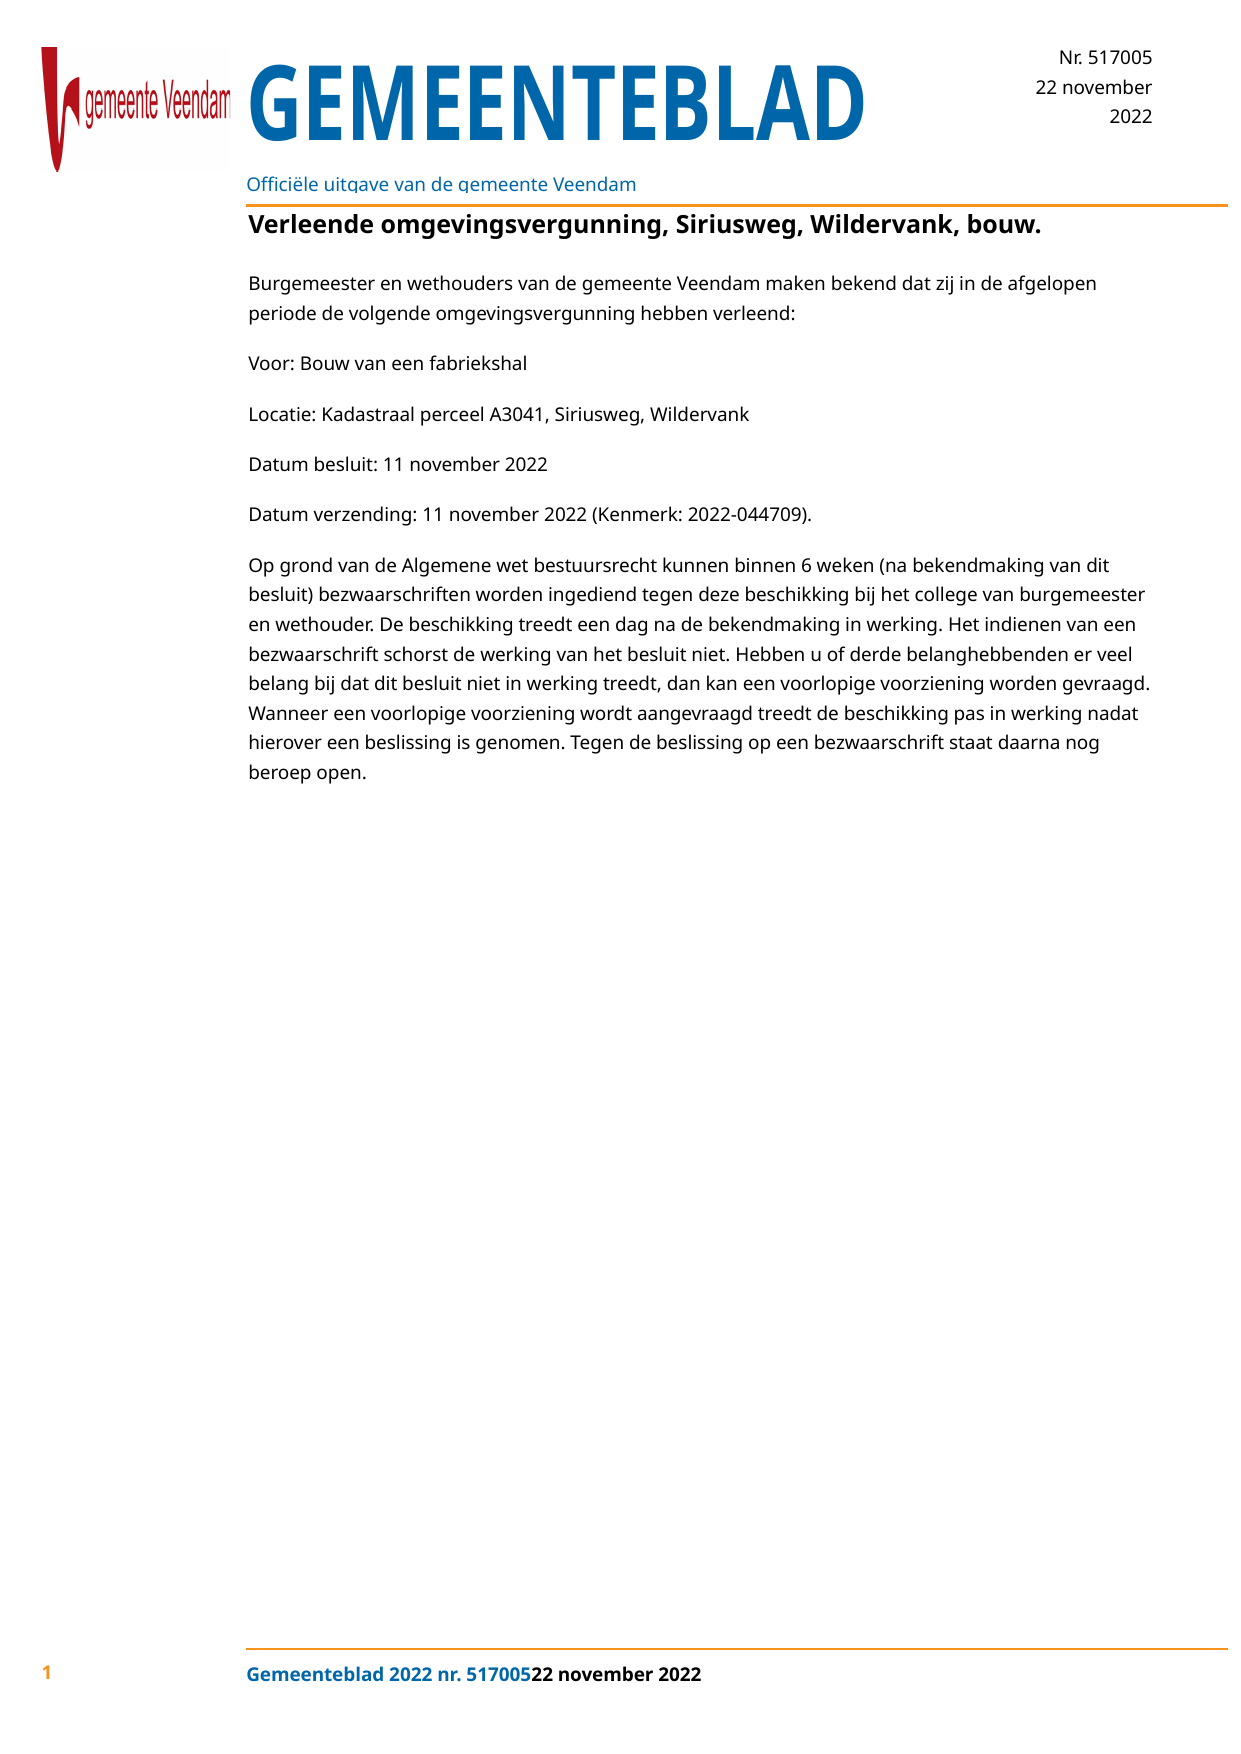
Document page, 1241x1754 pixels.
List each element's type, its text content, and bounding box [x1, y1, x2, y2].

text Datum verzending: 11 november 2022 (Kenmerk: 2022-044709). [248, 502, 1152, 527]
picture [41, 47, 231, 172]
text Datum besluit: 11 november 2022 [248, 451, 1152, 477]
text Verleende omgevingsvergunning, Siriusweg, Wildervank, bouw. [248, 207, 1152, 241]
text Voor: Bouw van een fabriekshal [248, 350, 1152, 376]
text Locatie: Kadastraal perceel A3041, Siriusweg, Wildervank [248, 401, 1152, 426]
text Burgemeester en wethouders van de gemeente Veendam maken bekend dat zij in de afgelopen periode de volgende omgevingsvergunning hebben verleend: [248, 270, 1152, 326]
text Op grond van de Algemene wet bestuursrecht kunnen binnen 6 weken (na bekendmaking van dit besluit) bezwaarschriften worden ingediend tegen deze beschikking bij het college van burgemeester en wethouder. De beschikking treedt een dag na de bekendmaking in werking. Het indienen van een bezwaarschrift schorst de werking van het besluit niet. Hebben u of derde belanghebbenden er veel belang bij dat dit besluit niet in werking treedt, dan kan een voorlopige voorziening worden gevraagd. Wanneer een voorlopige voorziening wordt aangevraagd treedt de beschikking pas in werking nadat hierover een beslissing is genomen. Tegen de beslissing op een bezwaarschrift staat daarna nog beroep open. [248, 552, 1152, 785]
